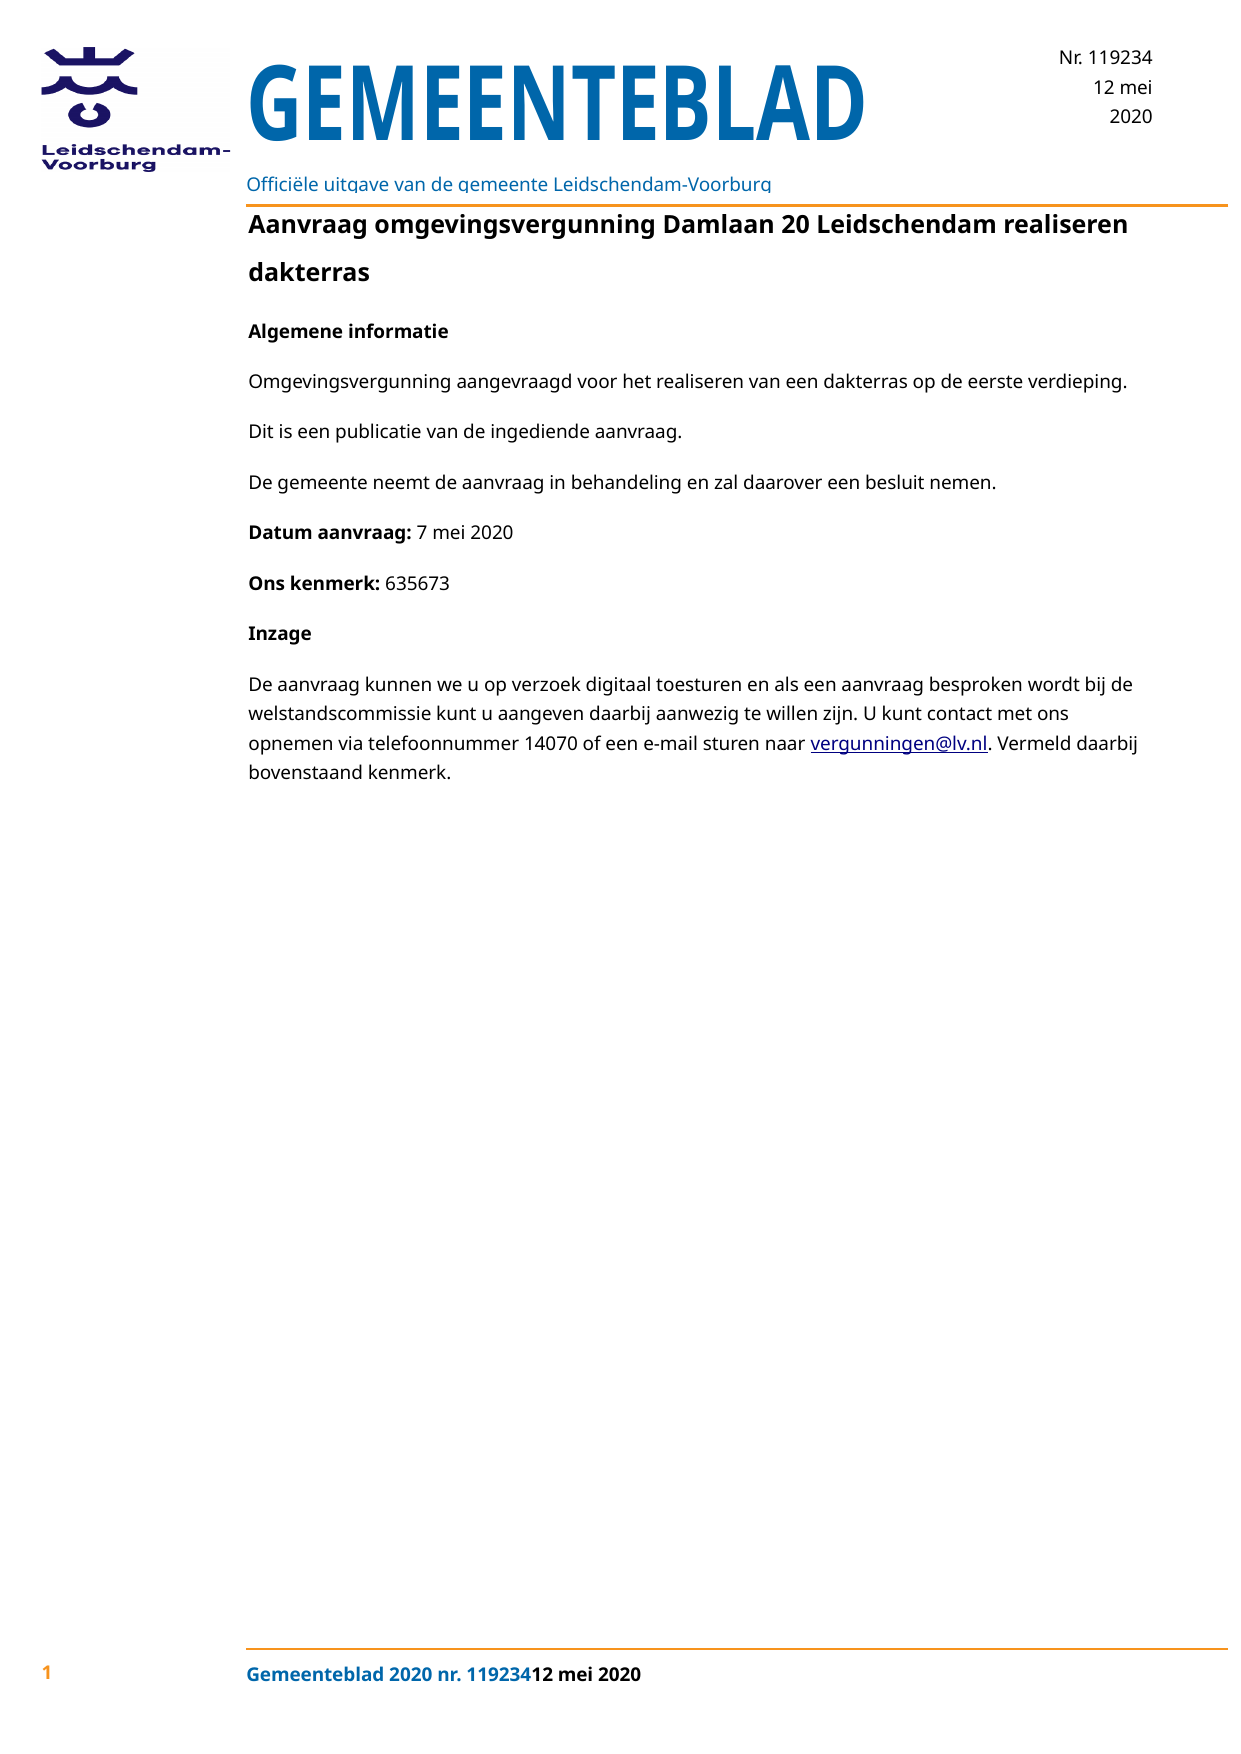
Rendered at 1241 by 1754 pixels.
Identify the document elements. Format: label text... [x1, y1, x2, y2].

text De aanvraag kunnen we u op verzoek digitaal toesturen en als een aanvraag besproken wordt bij de welstandscommissie kunt u aangeven daarbij aanwezig te willen zijn. U kunt contact met ons opnemen via telefoonnummer 14070 of een e-mail sturen naar vergunningen@lv.nl. Vermeld daarbij bovenstaand kenmerk. [248, 671, 1152, 785]
text Datum aanvraag: 7 mei 2020 [248, 519, 1152, 545]
text Inzage [248, 620, 1152, 646]
picture [41, 47, 231, 172]
text Omgevingsvergunning aangevraagd voor het realiseren van een dakterras op de eerste verdieping. [248, 368, 1152, 394]
text Algemene informatie [248, 318, 1152, 344]
text Ons kenmerk: 635673 [248, 570, 1152, 596]
text Dit is een publicatie van de ingediende aanvraag. [248, 419, 1152, 444]
text De gemeente neemt de aanvraag in behandeling en zal daarover een besluit nemen. [248, 469, 1152, 495]
text Aanvraag omgevingsvergunning Damlaan 20 Leidschendam realiseren dakterras [248, 207, 1152, 288]
